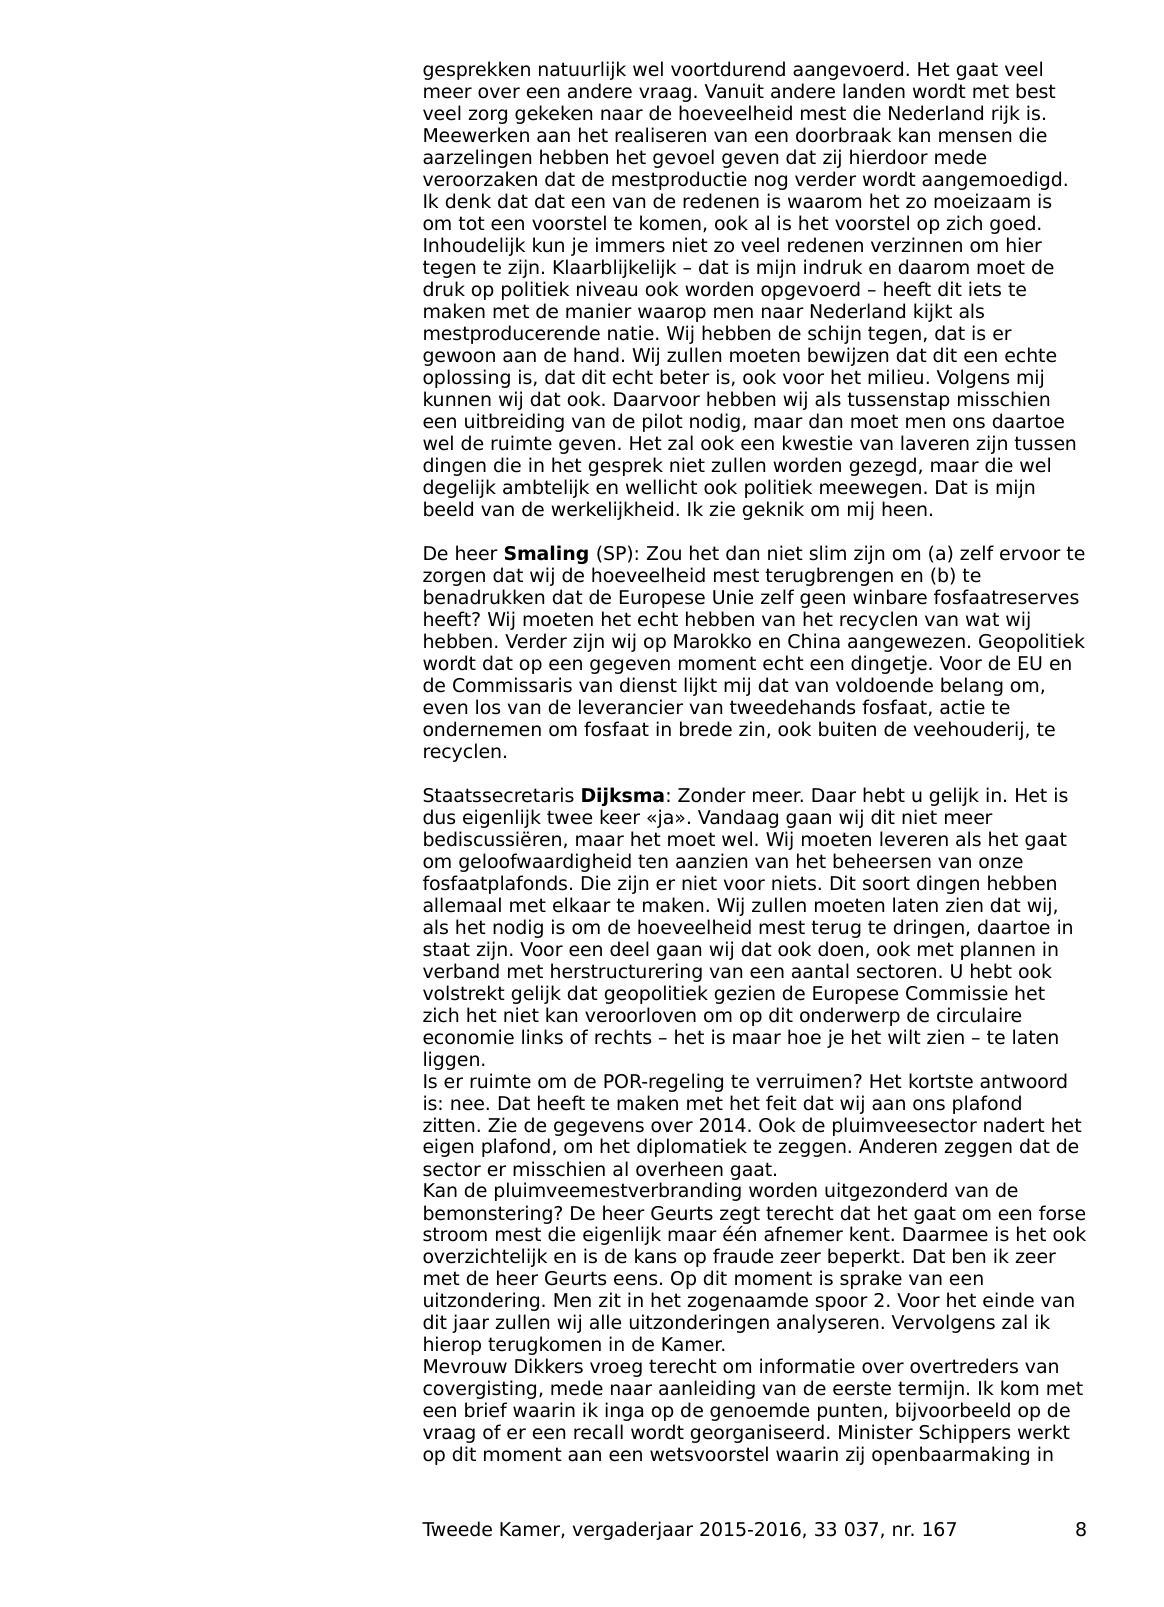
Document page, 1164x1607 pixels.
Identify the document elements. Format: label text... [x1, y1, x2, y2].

text Kan de pluimveemestverbranding worden uitgezonderd van de bemonstering? De heer Geurts zegt terecht dat het gaat om een forse stroom mest die eigenlijk maar één afnemer kent. Daarmee is het ook overzichtelijk en is de kans op fraude zeer beperkt. Dat ben ik zeer met de heer Geurts eens. Op dit moment is sprake van een uitzondering. Men zit in het zogenaamde spoor 2. Voor het einde van dit jaar zullen wij alle uitzonderingen analyseren. Vervolgens zal ik hierop terugkomen in de Kamer. [422, 1180, 1087, 1356]
text Mevrouw Dikkers vroeg terecht om informatie over overtreders van covergisting, mede naar aanleiding van de eerste termijn. Ik kom met een brief waarin ik inga op de genoemde punten, bijvoorbeeld op de vraag of er een recall wordt georganiseerd. Minister Schippers werkt op dit moment aan een wetsvoorstel waarin zij openbaarmaking in [422, 1356, 1087, 1466]
text Is er ruimte om de POR-regeling te verruimen? Het kortste antwoord is: nee. Dat heeft te maken met het feit dat wij aan ons plafond zitten. Zie de gegevens over 2014. Ook de pluimveesector nadert het eigen plafond, om het diplomatiek te zeggen. Anderen zeggen dat de sector er misschien al overheen gaat. [422, 1071, 1087, 1180]
text De heer Smaling (SP): Zou het dan niet slim zijn om (a) zelf ervoor te zorgen dat wij de hoeveelheid mest terugbrengen en (b) te benadrukken dat de Europese Unie zelf geen winbare fosfaatreserves heeft? Wij moeten het echt hebben van het recyclen van wat wij hebben. Verder zijn wij op Marokko en China aangewezen. Geopolitiek wordt dat op een gegeven moment echt een dingetje. Voor de EU en de Commissaris van dienst lijkt mij dat van voldoende belang om, even los van de leverancier van tweedehands fosfaat, actie te ondernemen om fosfaat in brede zin, ook buiten de veehouderij, te recyclen. [422, 543, 1087, 763]
text Staatssecretaris Dijksma: Zonder meer. Daar hebt u gelijk in. Het is dus eigenlijk twee keer «ja». Vandaag gaan wij dit niet meer bediscussiëren, maar het moet wel. Wij moeten leveren als het gaat om geloofwaardigheid ten aanzien van het beheersen van onze fosfaatplafonds. Die zijn er niet voor niets. Dit soort dingen hebben allemaal met elkaar te maken. Wij zullen moeten laten zien dat wij, als het nodig is om de hoeveelheid mest terug te dringen, daartoe in staat zijn. Voor een deel gaan wij dat ook doen, ook met plannen in verband met herstructurering van een aantal sectoren. U hebt ook volstrekt gelijk dat geopolitiek gezien de Europese Commissie het zich het niet kan veroorloven om op dit onderwerp de circulaire economie links of rechts – het is maar hoe je het wilt zien – te laten liggen. [422, 785, 1087, 1071]
text gesprekken natuurlijk wel voortdurend aangevoerd. Het gaat veel meer over een andere vraag. Vanuit andere landen wordt met best veel zorg gekeken naar de hoeveelheid mest die Nederland rijk is. Meewerken aan het realiseren van een doorbraak kan mensen die aarzelingen hebben het gevoel geven dat zij hierdoor mede veroorzaken dat de mestproductie nog verder wordt aangemoedigd. Ik denk dat dat een van de redenen is waarom het zo moeizaam is om tot een voorstel te komen, ook al is het voorstel op zich goed. Inhoudelijk kun je immers niet zo veel redenen verzinnen om hier tegen te zijn. Klaarblijkelijk – dat is mijn indruk en daarom moet de druk op politiek niveau ook worden opgevoerd – heeft dit iets te maken met de manier waarop men naar Nederland kijkt als mestproducerende natie. Wij hebben de schijn tegen, dat is er gewoon aan de hand. Wij zullen moeten bewijzen dat dit een echte oplossing is, dat dit echt beter is, ook voor het milieu. Volgens mij kunnen wij dat ook. Daarvoor hebben wij als tussenstap misschien een uitbreiding van de pilot nodig, maar dan moet men ons daartoe wel de ruimte geven. Het zal ook een kwestie van laveren zijn tussen dingen die in het gesprek niet zullen worden gezegd, maar die wel degelijk ambtelijk en wellicht ook politiek meewegen. Dat is mijn beeld van de werkelijkheid. Ik zie geknik om mij heen. [422, 59, 1087, 521]
